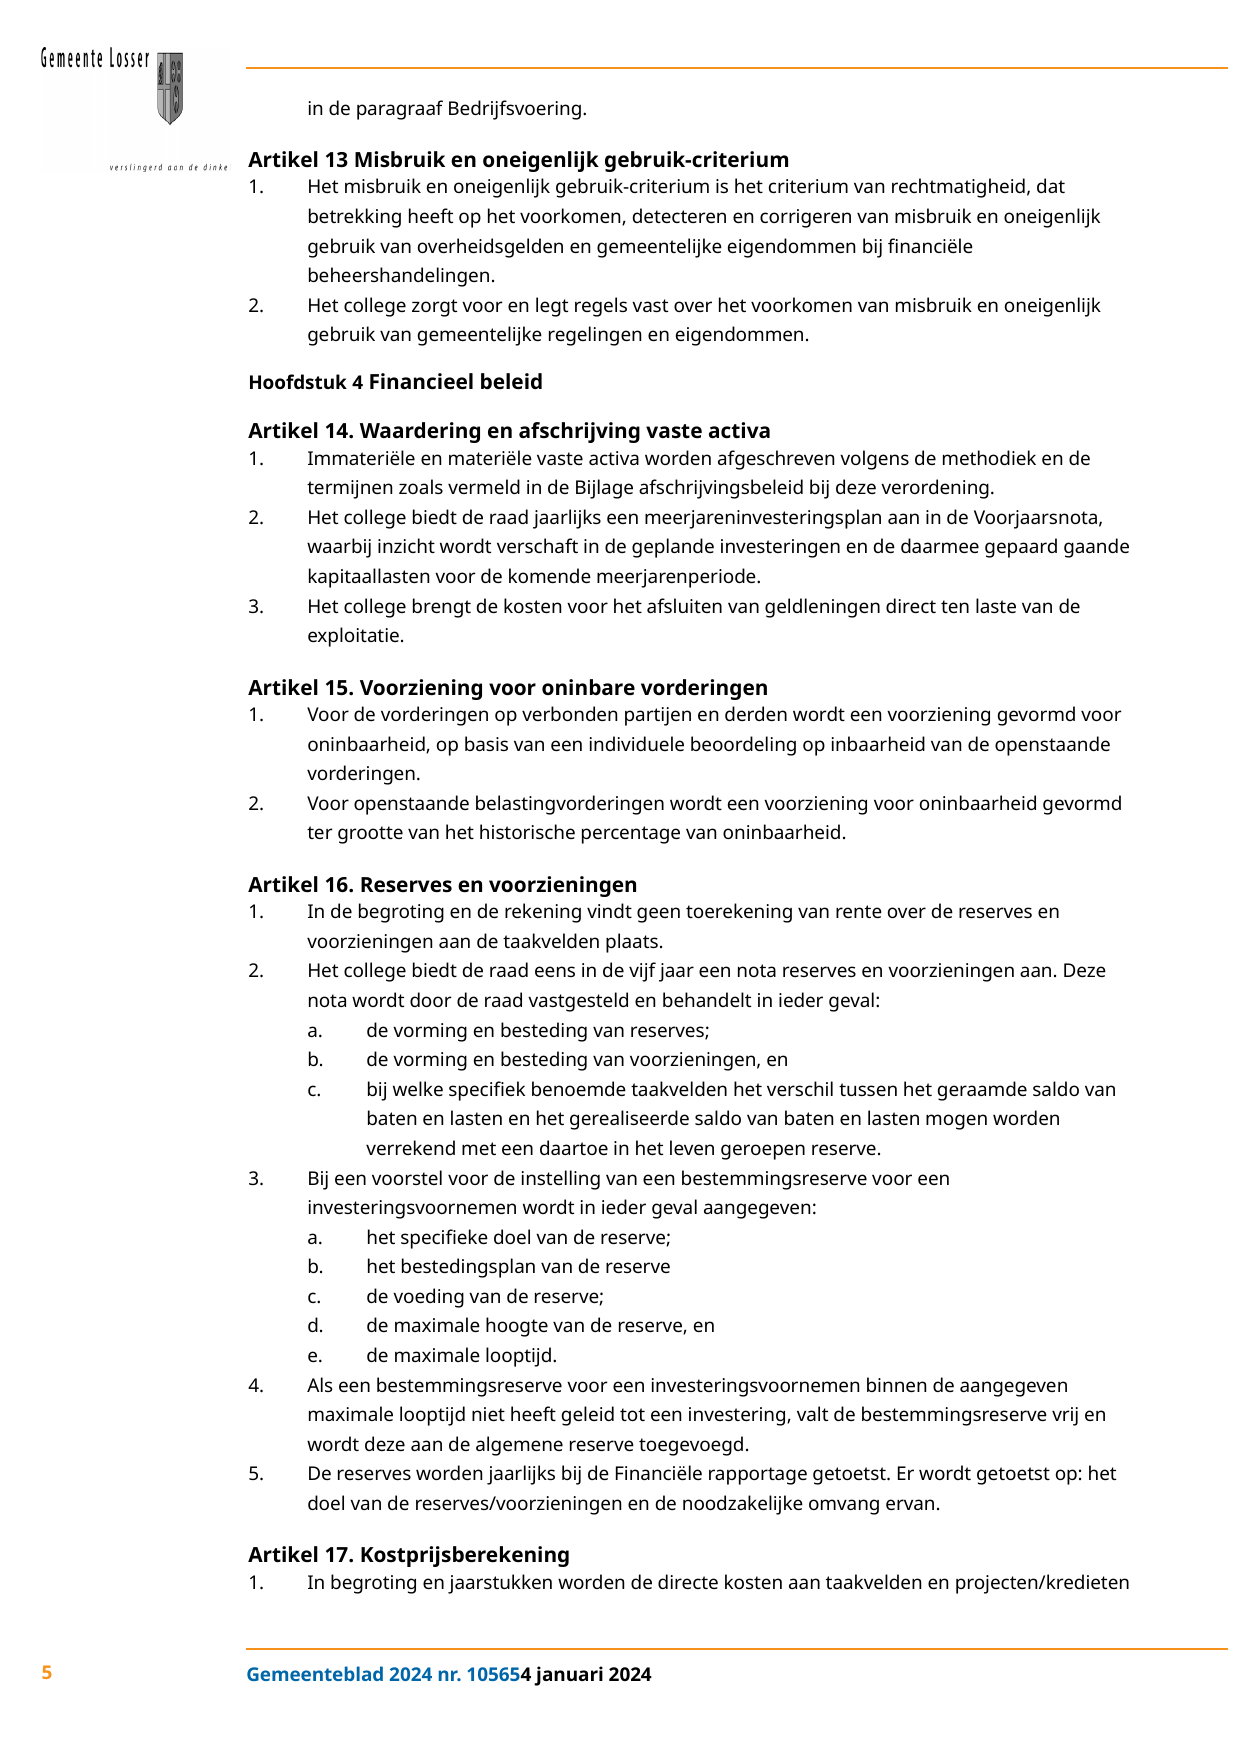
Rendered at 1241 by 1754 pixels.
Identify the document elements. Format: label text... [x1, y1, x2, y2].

list Bij een voorstel voor de instelling van een bestemmingsreserve voor een investeringsvoornemen wordt in ieder geval aangegeven: [248, 1165, 1152, 1220]
list de maximale looptijd. [307, 1342, 1152, 1368]
list de voeding van de reserve; [307, 1283, 1152, 1309]
text Hoofdstuk 4 Financieel beleid [248, 367, 1152, 396]
picture [41, 47, 231, 172]
list het bestedingsplan van de reserve [307, 1253, 1152, 1279]
list het specifieke doel van de reserve; [307, 1224, 1152, 1249]
list In begroting en jaarstukken worden de directe kosten aan taakvelden en projecten/kredieten [248, 1569, 1152, 1595]
list De reserves worden jaarlijks bij de Financiële rapportage getoetst. Er wordt getoetst op: het doel van de reserves/voorzieningen en de noodzakelijke omvang ervan. [248, 1461, 1152, 1516]
list Het college biedt de raad eens in de vijf jaar een nota reserves en voorzieningen aan. Deze nota wordt door de raad vastgesteld en behandelt in ieder geval: [248, 958, 1152, 1013]
list In de begroting en de rekening vindt geen toerekening van rente over de reserves en voorzieningen aan de taakvelden plaats. [248, 898, 1152, 954]
text Artikel 15. Voorziening voor oninbare vorderingen [248, 673, 1152, 701]
list Voor openstaande belastingvorderingen wordt een voorziening voor oninbaarheid gevormd ter grootte van het historische percentage van oninbaarheid. [248, 790, 1152, 845]
list in de paragraaf Bedrijfsvoering. [248, 95, 1152, 121]
list de vorming en besteding van reserves; [307, 1017, 1152, 1042]
list Het college biedt de raad jaarlijks een meerjareninvesteringsplan aan in de Voorjaarsnota, waarbij inzicht wordt verschaft in de geplande investeringen en de daarmee gepaard gaande kapitaallasten voor de komende meerjarenperiode. [248, 504, 1152, 589]
list bij welke specifiek benoemde taakvelden het verschil tussen het geraamde saldo van baten en lasten en het gerealiseerde saldo van baten en lasten mogen worden verrekend met een daartoe in het leven geroepen reserve. [307, 1076, 1152, 1161]
list Het college brengt de kosten voor het afsluiten van geldleningen direct ten laste van de exploitatie. [248, 593, 1152, 648]
list Als een bestemmingsreserve voor een investeringsvoornemen binnen de aangegeven maximale looptijd niet heeft geleid tot een investering, valt de bestemmingsreserve vrij en wordt deze aan de algemene reserve toegevoegd. [248, 1372, 1152, 1457]
list Het college zorgt voor en legt regels vast over het voorkomen van misbruik en oneigenlijk gebruik van gemeentelijke regelingen en eigendommen. [248, 292, 1152, 347]
text Artikel 16. Reserves en voorzieningen [248, 870, 1152, 898]
list de vorming en besteding van voorzieningen, en [307, 1046, 1152, 1072]
list Het misbruik en oneigenlijk gebruik-criterium is het criterium van rechtmatigheid, dat betrekking heeft op het voorkomen, detecteren en corrigeren van misbruik en oneigenlijk gebruik van overheidsgelden en gemeentelijke eigendommen bij financiële beheershandelingen. [248, 174, 1152, 288]
list de maximale hoogte van de reserve, en [307, 1313, 1152, 1338]
text Artikel 13 Misbruik en oneigenlijk gebruik-criterium [248, 145, 1152, 174]
list Voor de vorderingen op verbonden partijen en derden wordt een voorziening gevormd voor oninbaarheid, op basis van een individuele beoordeling op inbaarheid van de openstaande vorderingen. [248, 701, 1152, 786]
text Artikel 17. Kostprijsberekening [248, 1541, 1152, 1569]
text Artikel 14. Waardering en afschrijving vaste activa [248, 416, 1152, 445]
list Immateriële en materiële vaste activa worden afgeschreven volgens de methodiek en de termijnen zoals vermeld in de Bijlage afschrijvingsbeleid bij deze verordening. [248, 445, 1152, 500]
